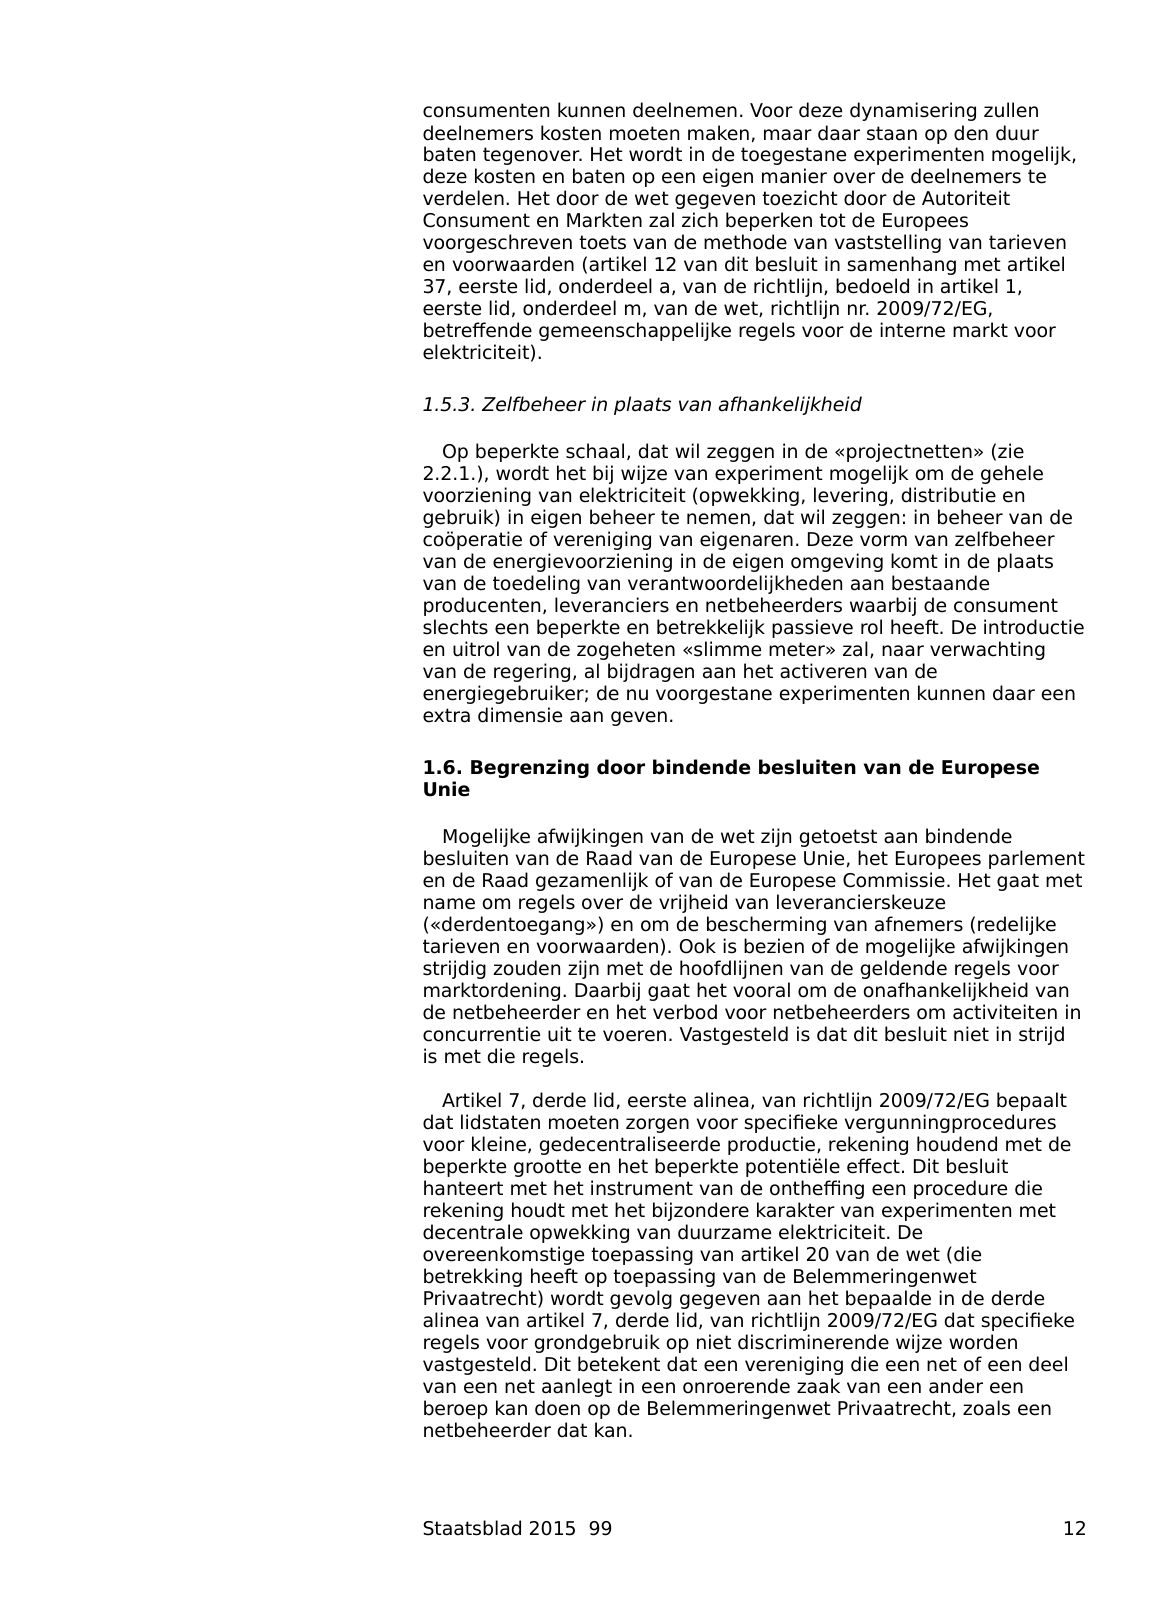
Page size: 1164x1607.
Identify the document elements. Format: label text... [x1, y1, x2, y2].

subtitle 1.5.3. Zelfbeheer in plaats van afhankelijkheid [422, 394, 1087, 416]
text Artikel 7, derde lid, eerste alinea, van richtlijn 2009/72/EG bepaalt dat lidstaten moeten zorgen voor specifieke vergunningprocedures voor kleine, gedecentraliseerde productie, rekening houdend met de beperkte grootte en het beperkte potentiële effect. Dit besluit hanteert met het instrument van de ontheffing een procedure die rekening houdt met het bijzondere karakter van experimenten met decentrale opwekking van duurzame elektriciteit. De overeenkomstige toepassing van artikel 20 van de wet (die betrekking heeft op toepassing van de Belemmeringenwet Privaatrecht) wordt gevolg gegeven aan het bepaalde in de derde alinea van artikel 7, derde lid, van richtlijn 2009/72/EG dat specifieke regels voor grondgebruik op niet discriminerende wijze worden vastgesteld. Dit betekent dat een vereniging die een net of een deel van een net aanlegt in een onroerende zaak van een ander een beroep kan doen op de Belemmeringenwet Privaatrecht, zoals een netbeheerder dat kan. [422, 1090, 1087, 1441]
text Mogelijke afwijkingen van de wet zijn getoetst aan bindende besluiten van de Raad van de Europese Unie, het Europees parlement en de Raad gezamenlijk of van de Europese Commissie. Het gaat met name om regels over de vrijheid van leverancierskeuze («derdentoegang») en om de bescherming van afnemers (redelijke tarieven en voorwaarden). Ook is bezien of de mogelijke afwijkingen strijdig zouden zijn met de hoofdlijnen van de geldende regels voor marktordening. Daarbij gaat het vooral om de onafhankelijkheid van de netbeheerder en het verbod voor netbeheerders om activiteiten in concurrentie uit te voeren. Vastgesteld is dat dit besluit niet in strijd is met die regels. [422, 826, 1087, 1068]
text Op beperkte schaal, dat wil zeggen in de «projectnetten» (zie 2.2.1.), wordt het bij wijze van experiment mogelijk om de gehele voorziening van elektriciteit (opwekking, levering, distributie en gebruik) in eigen beheer te nemen, dat wil zeggen: in beheer van de coöperatie of vereniging van eigenaren. Deze vorm van zelfbeheer van de energievoorziening in de eigen omgeving komt in de plaats van de toedeling van verantwoordelijkheden aan bestaande producenten, leveranciers en netbeheerders waarbij de consument slechts een beperkte en betrekkelijk passieve rol heeft. De introductie en uitrol van de zogeheten «slimme meter» zal, naar verwachting van de regering, al bijdragen aan het activeren van de energiegebruiker; de nu voorgestane experimenten kunnen daar een extra dimensie aan geven. [422, 441, 1087, 727]
text consumenten kunnen deelnemen. Voor deze dynamisering zullen deelnemers kosten moeten maken, maar daar staan op den duur baten tegenover. Het wordt in de toegestane experimenten mogelijk, deze kosten en baten op een eigen manier over de deelnemers te verdelen. Het door de wet gegeven toezicht door de Autoriteit Consument en Markten zal zich beperken tot de Europees voorgeschreven toets van de methode van vaststelling van tarieven en voorwaarden (artikel 12 van dit besluit in samenhang met artikel 37, eerste lid, onderdeel a, van de richtlijn, bedoeld in artikel 1, eerste lid, onderdeel m, van de wet, richtlijn nr. 2009/72/EG, betreffende gemeenschappelijke regels voor de interne markt voor elektriciteit). [422, 100, 1087, 364]
subtitle 1.6. Begrenzing door bindende besluiten van de Europese Unie [422, 757, 1087, 801]
